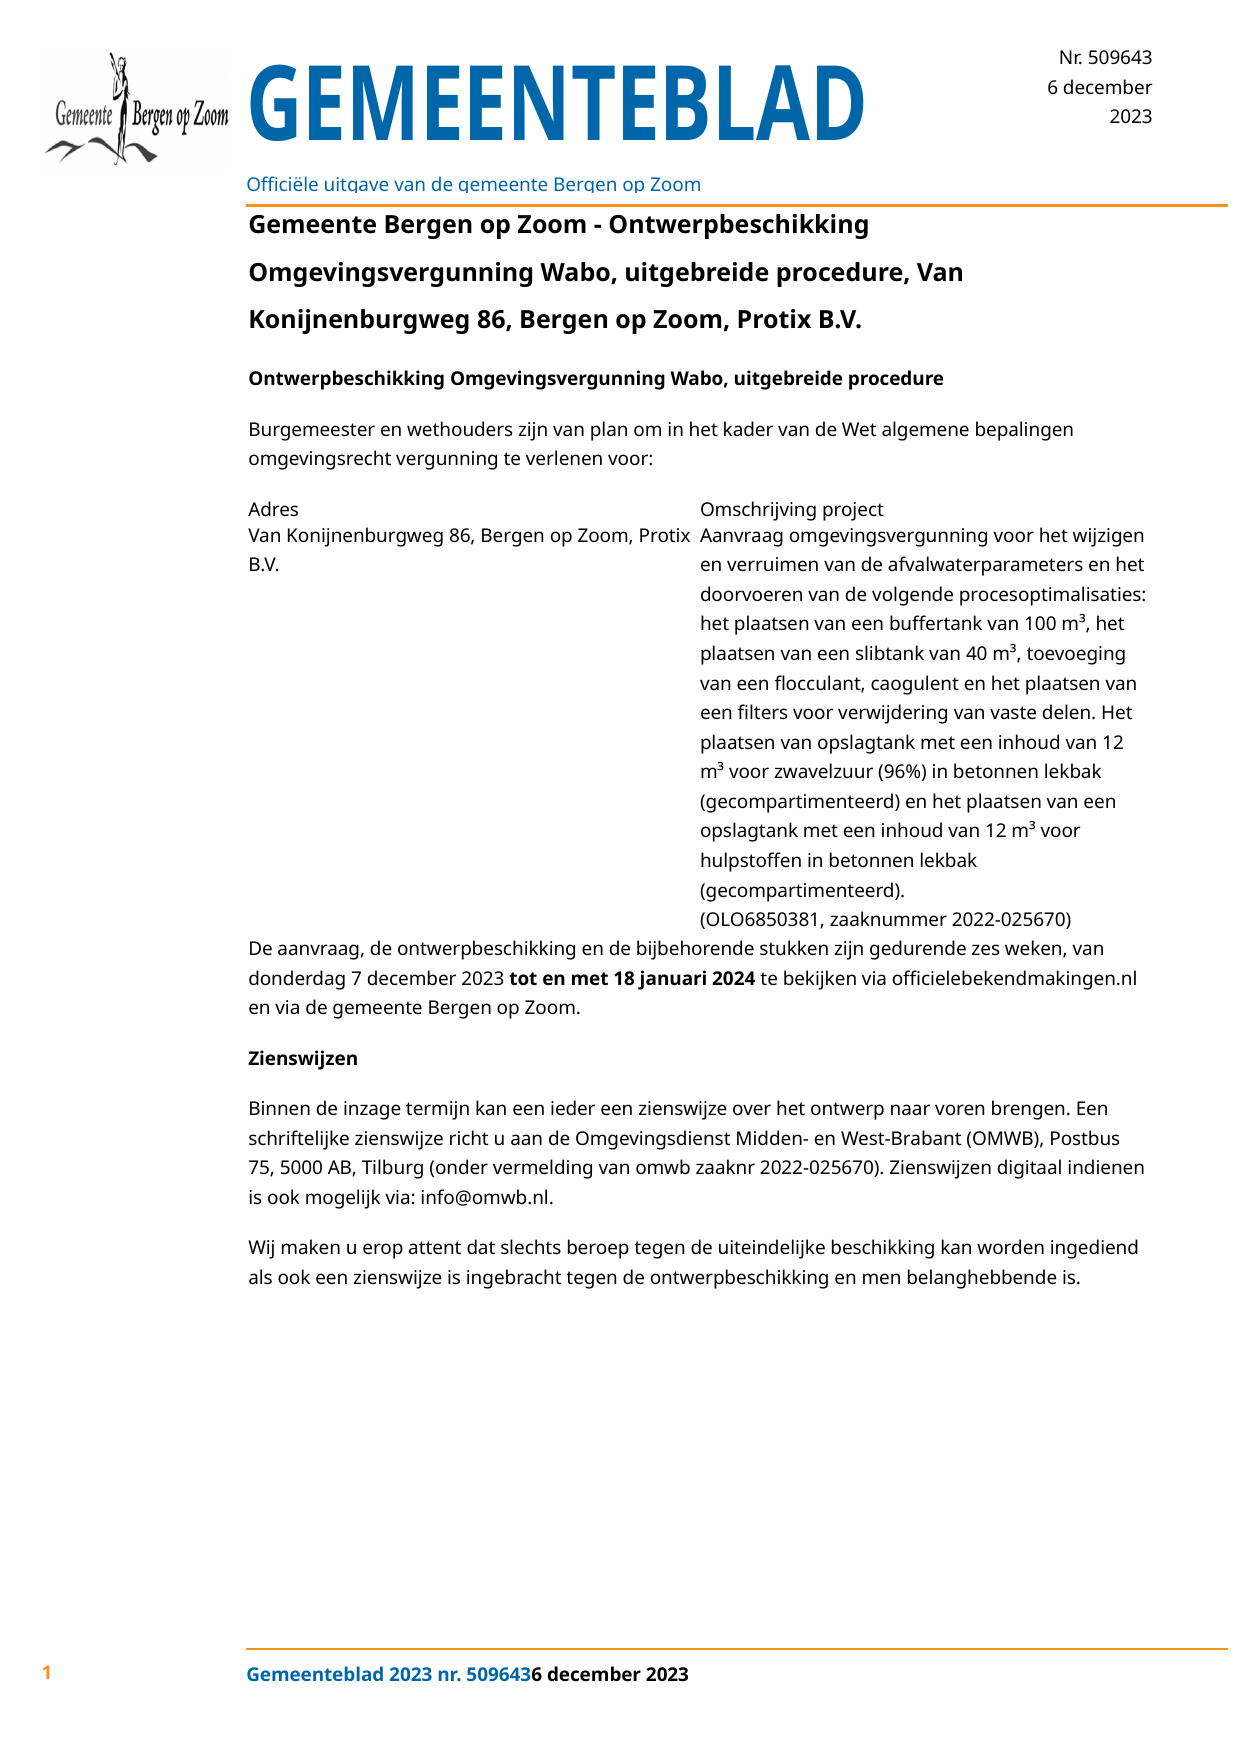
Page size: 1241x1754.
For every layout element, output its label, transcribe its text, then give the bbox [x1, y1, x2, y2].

table_cell Van Konijnenburgweg 86, Bergen op Zoom, Protix B.V. [248, 522, 700, 932]
text Binnen de inzage termijn kan een ieder een zienswijze over het ontwerp naar voren brengen. Een schriftelijke zienswijze richt u aan de Omgevingsdienst Midden- en West-Brabant (OMWB), Postbus 75, 5000 AB, Tilburg (onder vermelding van omwb zaaknr 2022-025670). Zienswijzen digitaal indienen is ook mogelijk via: info@omwb.nl. [248, 1095, 1152, 1210]
text Gemeente Bergen op Zoom - Ontwerpbeschikking Omgevingsvergunning Wabo, uitgebreide procedure, Van Konijnenburgweg 86, Bergen op Zoom, Protix B.V. [248, 207, 1152, 336]
table_cell Aanvraag omgevingsvergunning voor het wijzigen en verruimen van de afvalwaterparameters en het doorvoeren van de volgende procesoptimalisaties: het plaatsen van een buffertank van 100 m³, het plaatsen van een slibtank van 40 m³, toevoeging van een flocculant, caogulent en het plaatsen van een filters voor verwijdering van vaste delen. Het plaatsen van opslagtank met een inhoud van 12 m³ voor zwavelzuur (96%) in betonnen lekbak (gecompartimenteerd) en het plaatsen van een opslagtank met een inhoud van 12 m³ voor hulpstoffen in betonnen lekbak (gecompartimenteerd). (OLO6850381, zaaknummer 2022-025670) [700, 522, 1152, 932]
text Zienswijzen [248, 1045, 1152, 1071]
text De aanvraag, de ontwerpbeschikking en de bijbehorende stukken zijn gedurende zes weken, van donderdag 7 december 2023 tot en met 18 januari 2024 te bekijken via officielebekendmakingen.nl en via de gemeente Bergen op Zoom. [248, 935, 1152, 1020]
picture [41, 47, 231, 172]
text Ontwerpbeschikking Omgevingsvergunning Wabo, uitgebreide procedure [248, 366, 1152, 391]
text Wij maken u erop attent dat slechts beroep tegen de uiteindelijke beschikking kan worden ingediend als ook een zienswijze is ingebracht tegen de ontwerpbeschikking en men belanghebbende is. [248, 1234, 1152, 1290]
text Burgemeester en wethouders zijn van plan om in het kader van de Wet algemene bepalingen omgevingsrecht vergunning te verlenen voor: [248, 416, 1152, 471]
table_header Adres [248, 496, 700, 522]
table_header Omschrijving project [700, 496, 1152, 522]
